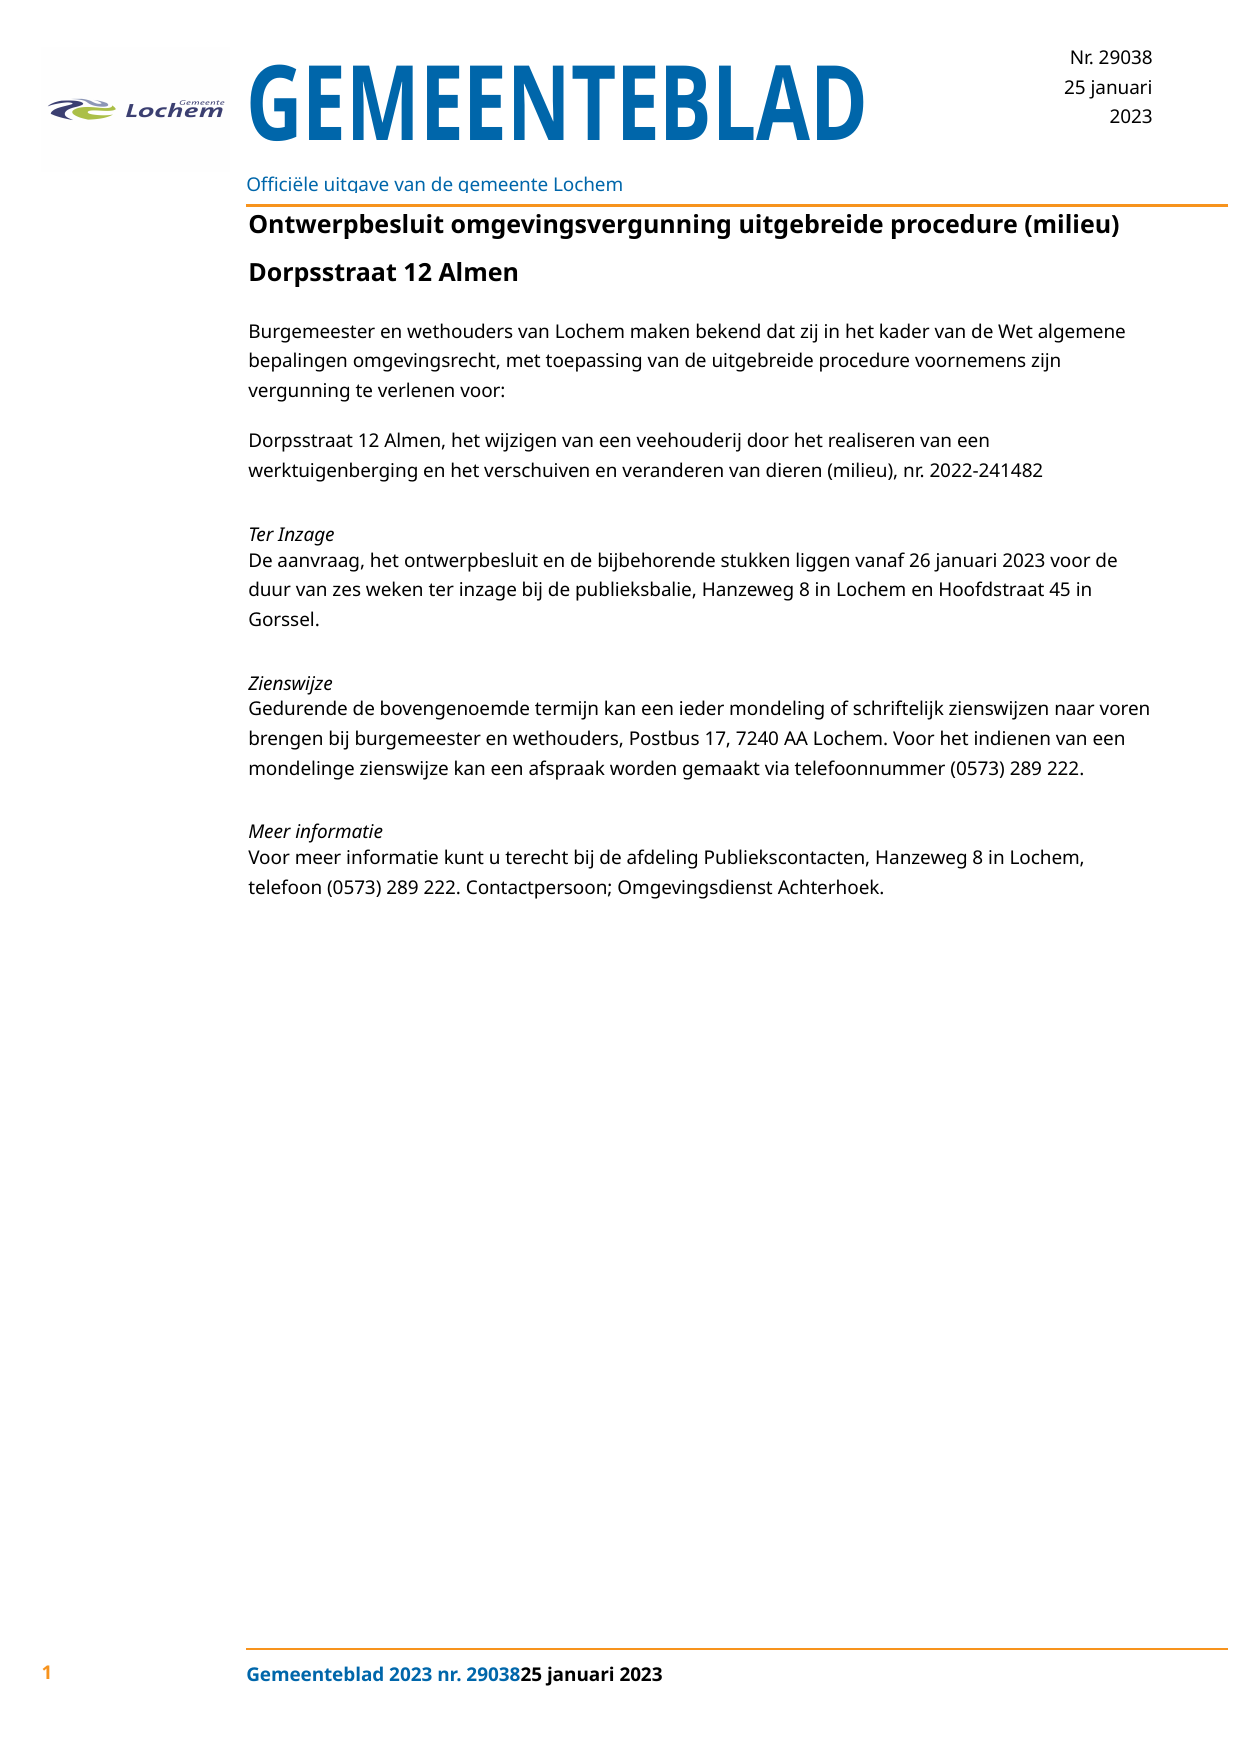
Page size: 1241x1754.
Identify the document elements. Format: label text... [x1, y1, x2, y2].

text De aanvraag, het ontwerpbesluit en de bijbehorende stukken liggen vanaf 26 januari 2023 voor de duur van zes weken ter inzage bij de publieksbalie, Hanzeweg 8 in Lochem en Hoofdstraat 45 in Gorssel. [248, 547, 1152, 632]
text Voor meer informatie kunt u terecht bij de afdeling Publiekscontacten, Hanzeweg 8 in Lochem, telefoon (0573) 289 222. Contactpersoon; Omgevingsdienst Achterhoek. [248, 844, 1152, 900]
text Burgemeester en wethouders van Lochem maken bekend dat zij in het kader van de Wet algemene bepalingen omgevingsrecht, met toepassing van de uitgebreide procedure voornemens zijn vergunning te verlenen voor: [248, 318, 1152, 403]
picture [41, 47, 231, 172]
text Meer informatie [248, 819, 1152, 844]
text Zienswijze [248, 670, 1152, 696]
text Dorpsstraat 12 Almen, het wijzigen van een veehouderij door het realiseren van een werktuigenberging en het verschuiven en veranderen van dieren (milieu), nr. 2022-241482 [248, 427, 1152, 483]
text Ontwerpbesluit omgevingsvergunning uitgebreide procedure (milieu) Dorpsstraat 12 Almen [248, 207, 1152, 288]
text Gedurende de bovengenoemde termijn kan een ieder mondeling of schriftelijk zienswijzen naar voren brengen bij burgemeester en wethouders, Postbus 17, 7240 AA Lochem. Voor het indienen van een mondelinge zienswijze kan een afspraak worden gemaakt via telefoonnummer (0573) 289 222. [248, 696, 1152, 781]
text Ter Inzage [248, 521, 1152, 547]
